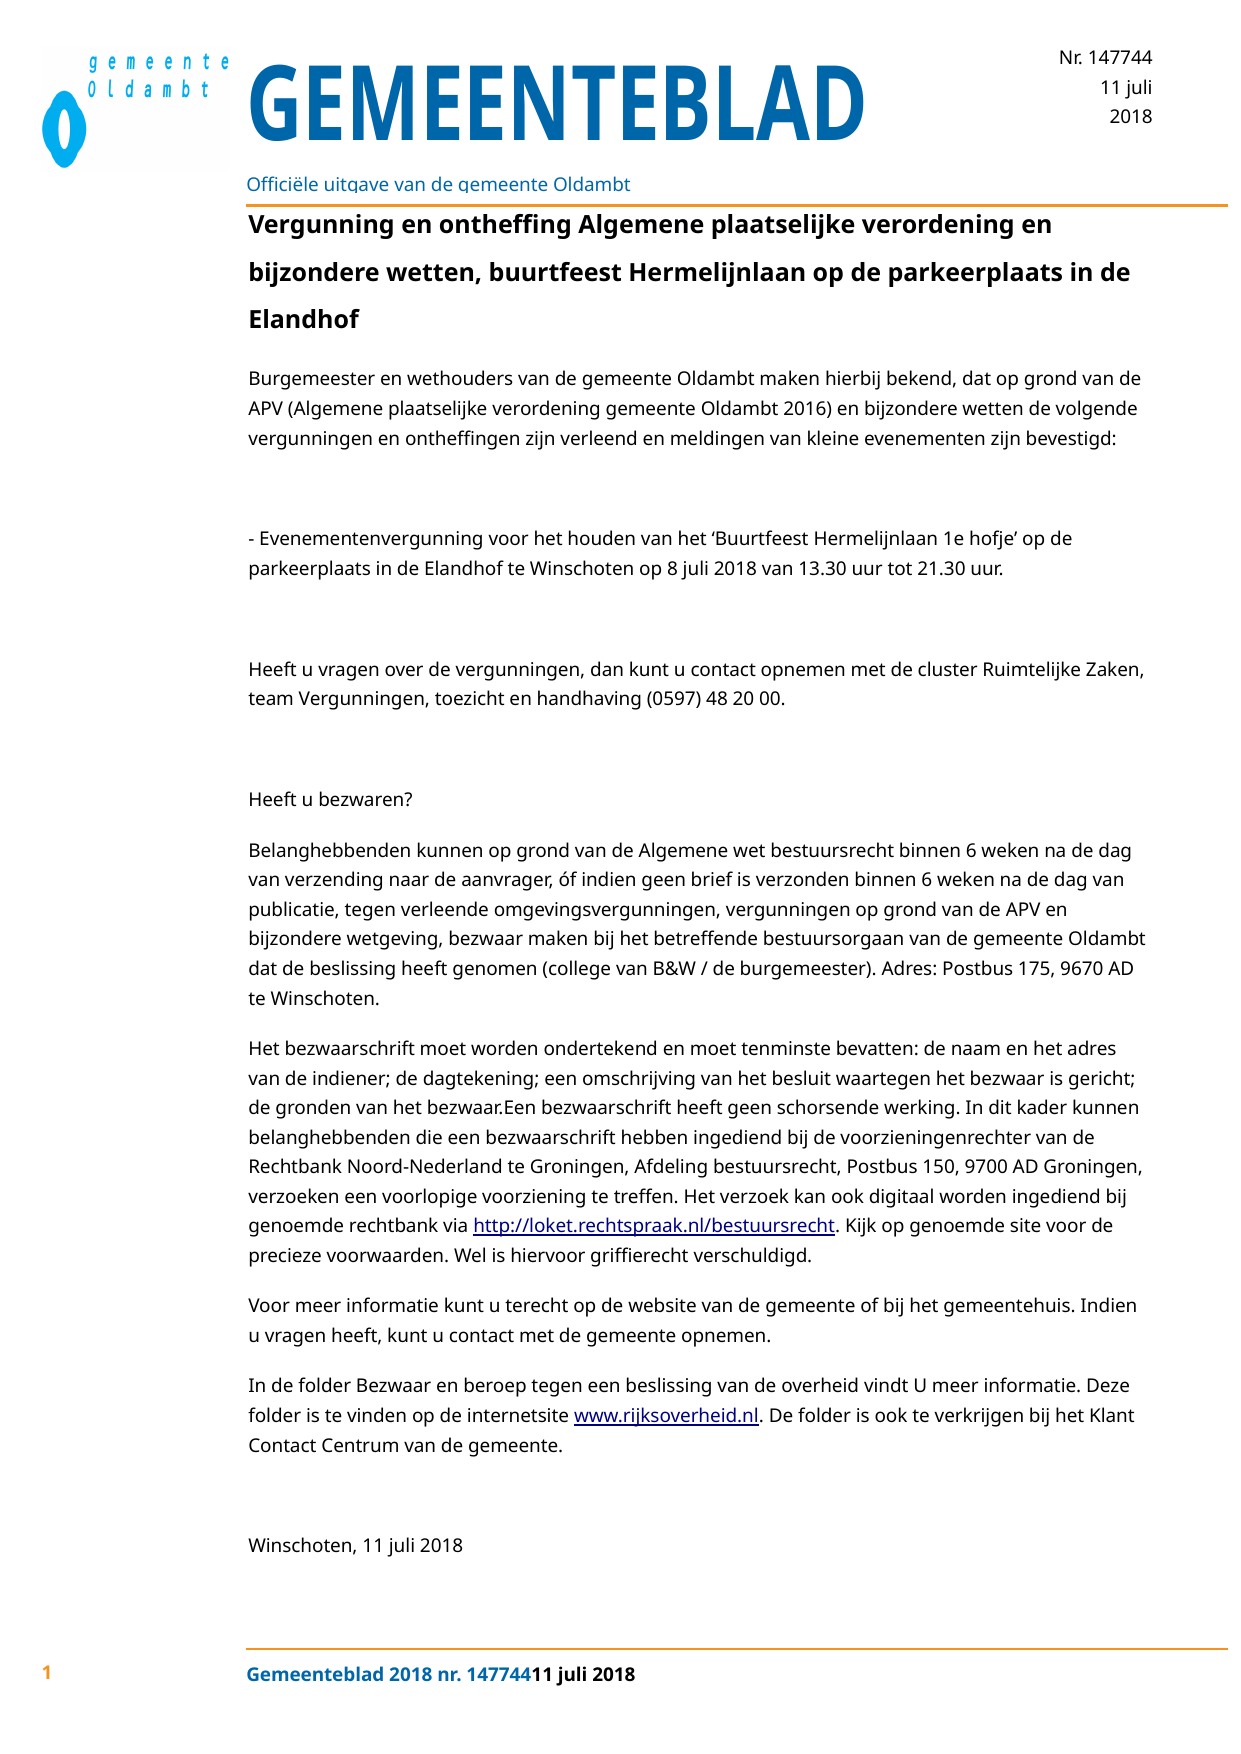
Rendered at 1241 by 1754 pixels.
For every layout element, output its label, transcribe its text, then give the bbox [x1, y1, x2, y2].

text Burgemeester en wethouders van de gemeente Oldambt maken hierbij bekend, dat op grond van de APV (Algemene plaatselijke verordening gemeente Oldambt 2016) en bijzondere wetten de volgende vergunningen en ontheffingen zijn verleend en meldingen van kleine evenementen zijn bevestigd: [248, 366, 1152, 450]
text Heeft u vragen over de vergunningen, dan kunt u contact opnemen met de cluster Ruimtelijke Zaken, team Vergunningen, toezicht en handhaving (0597) 48 20 00. [248, 656, 1152, 711]
picture [41, 47, 231, 172]
text - Evenementenvergunning voor het houden van het ‘Buurtfeest Hermelijnlaan 1e hofje’ op de parkeerplaats in de Elandhof te Winschoten op 8 juli 2018 van 13.30 uur tot 21.30 uur. [248, 526, 1152, 581]
text Heeft u bezwaren? [248, 786, 1152, 812]
text Vergunning en ontheffing Algemene plaatselijke verordening en bijzondere wetten, buurtfeest Hermelijnlaan op de parkeerplaats in de Elandhof [248, 207, 1152, 336]
text Voor meer informatie kunt u terecht op de website van de gemeente of bij het gemeentehuis. Indien u vragen heeft, kunt u contact met de gemeente opnemen. [248, 1293, 1152, 1348]
text In de folder Bezwaar en beroep tegen een beslissing van de overheid vindt U meer informatie. Deze folder is te vinden op de internetsite www.rijksoverheid.nl. De folder is ook te verkrijgen bij het Klant Contact Centrum van de gemeente. [248, 1373, 1152, 1457]
text Belanghebbenden kunnen op grond van de Algemene wet bestuursrecht binnen 6 weken na de dag van verzending naar de aanvrager, óf indien geen brief is verzonden binnen 6 weken na de dag van publicatie, tegen verleende omgevingsvergunningen, vergunningen op grond van de APV en bijzondere wetgeving, bezwaar maken bij het betreffende bestuursorgaan van de gemeente Oldambt dat de beslissing heeft genomen (college van B&W / de burgemeester). Adres: Postbus 175, 9670 AD te Winschoten. [248, 837, 1152, 1010]
text Winschoten, 11 juli 2018 [248, 1533, 1152, 1558]
text Het bezwaarschrift moet worden ondertekend en moet tenminste bevatten: de naam en het adres van de indiener; de dagtekening; een omschrijving van het besluit waartegen het bezwaar is gericht; de gronden van het bezwaar.Een bezwaarschrift heeft geen schorsende werking. In dit kader kunnen belanghebbenden die een bezwaarschrift hebben ingediend bij de voorzieningenrechter van de Rechtbank Noord-Nederland te Groningen, Afdeling bestuursrecht, Postbus 150, 9700 AD Groningen, verzoeken een voorlopige voorziening te treffen. Het verzoek kan ook digitaal worden ingediend bij genoemde rechtbank via http://loket.rechtspraak.nl/bestuursrecht. Kijk op genoemde site voor de precieze voorwaarden. Wel is hiervoor griffierecht verschuldigd. [248, 1035, 1152, 1268]
